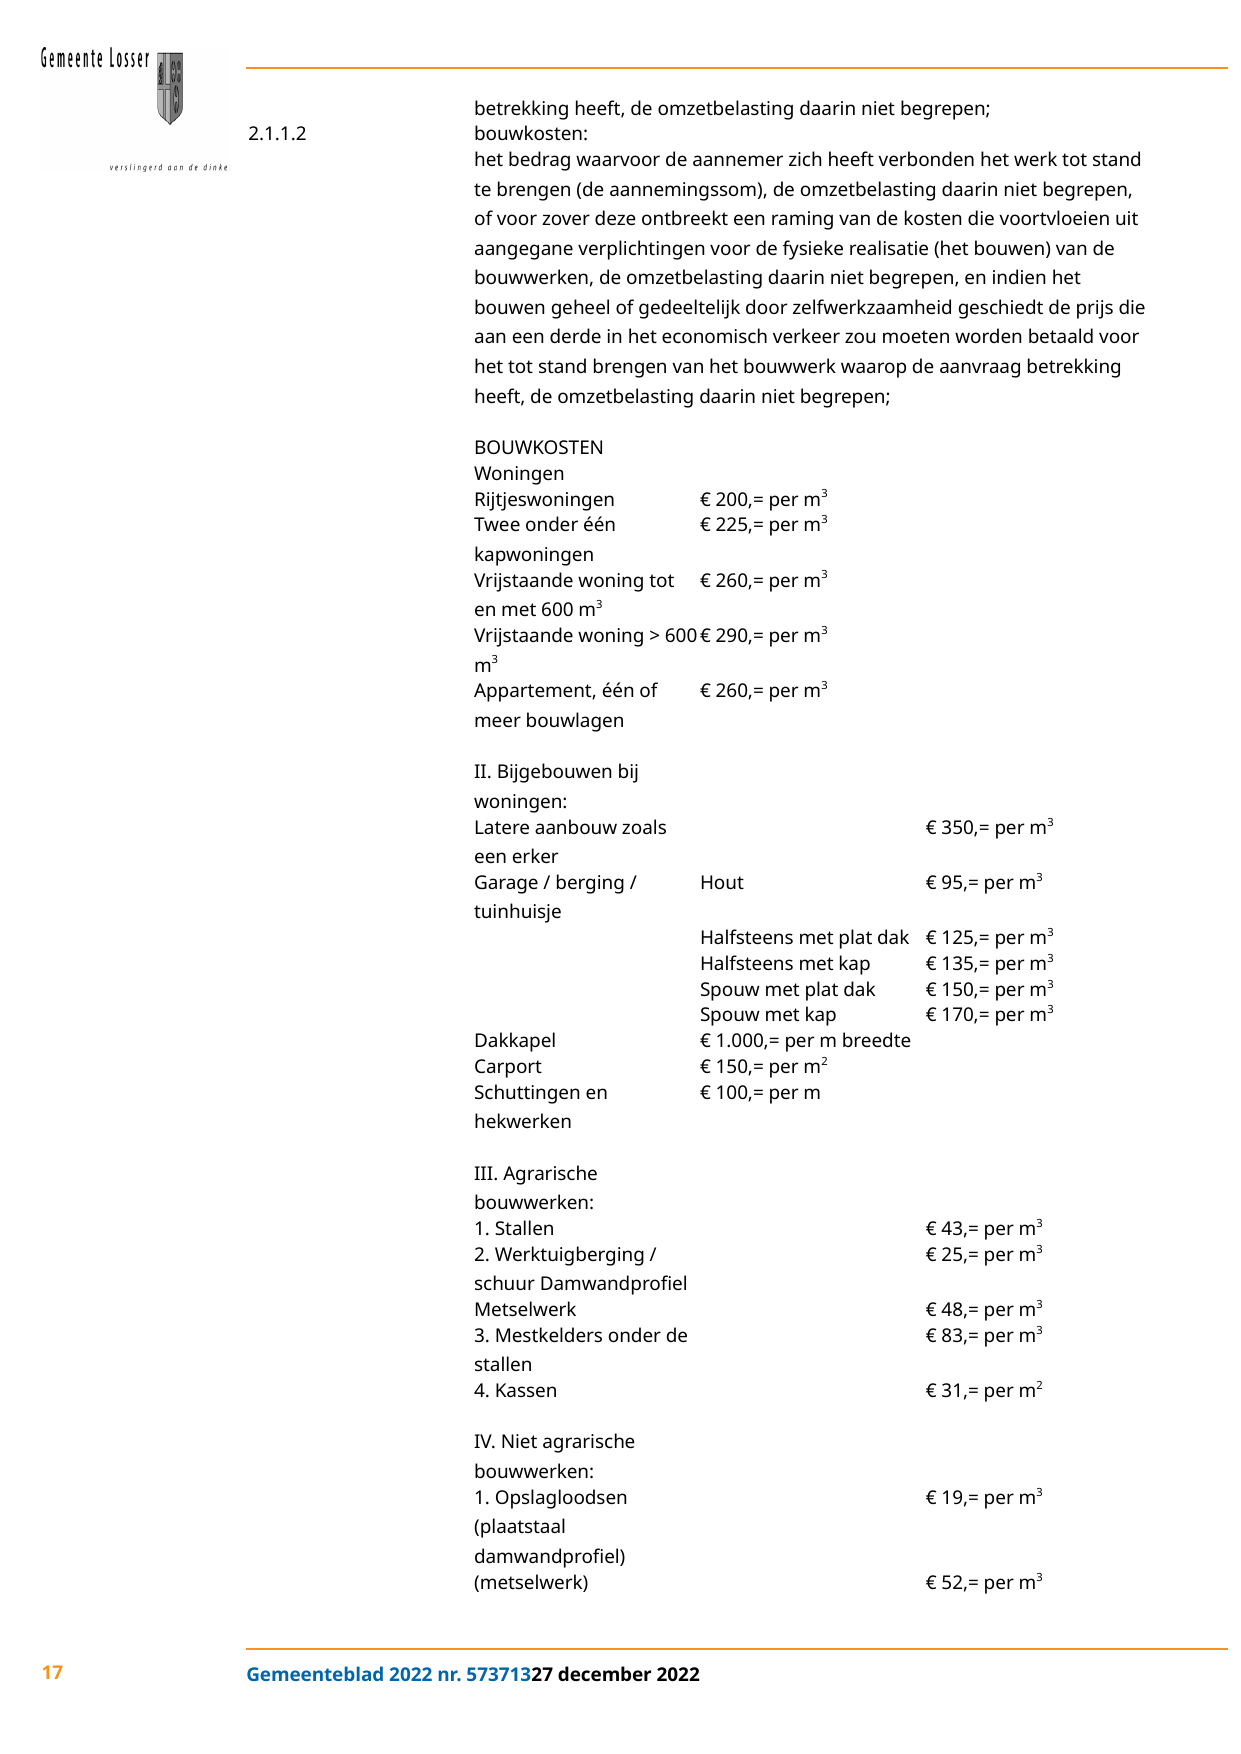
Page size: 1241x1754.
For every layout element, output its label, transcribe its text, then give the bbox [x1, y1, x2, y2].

table_cell 2.1.1.2 [248, 121, 474, 146]
table_cell [248, 146, 474, 409]
table_cell € 350,= per m3 [926, 814, 1152, 869]
table_cell [248, 1215, 474, 1241]
table_cell [248, 1322, 474, 1377]
table_cell [248, 460, 474, 486]
table_cell het bedrag waarvoor de aannemer zich heeft verbonden het werk tot stand te brengen (de aannemingssom), de omzetbelasting daarin niet begrepen, of voor zover deze ontbreekt een raming van de kosten die voortvloeien uit aangegane verplichtingen voor de fysieke realisatie (het bouwen) van de bouwwerken, de omzetbelasting daarin niet begrepen, en indien het bouwen geheel of gedeeltelijk door zelfwerkzaamheid geschiedt de prijs die aan een derde in het economisch verkeer zou moeten worden betaald voor het tot stand brengen van het bouwwerk waarop de aanvraag betrekking heeft, de omzetbelasting daarin niet begrepen; [474, 146, 1152, 409]
table_cell [700, 1569, 926, 1595]
table_cell [248, 95, 474, 121]
table_cell € 31,= per m2 [926, 1377, 1152, 1403]
table_cell [248, 733, 474, 758]
table_cell [700, 1322, 926, 1377]
table_cell [474, 733, 700, 758]
table_cell [248, 1429, 474, 1484]
table_cell [248, 759, 474, 814]
table_cell [700, 1215, 926, 1241]
table_cell [248, 950, 474, 976]
table_cell [248, 976, 474, 1002]
table_cell betrekking heeft, de omzetbelasting daarin niet begrepen; [474, 95, 1152, 121]
table_cell Halfsteens met plat dak [700, 925, 926, 950]
table_cell € 260,= per m3 [700, 678, 1152, 733]
table_cell [700, 1241, 926, 1296]
table_cell IV. Niet agrarische bouwwerken: [474, 1429, 700, 1484]
table_cell Metselwerk [474, 1296, 700, 1322]
table_cell € 43,= per m3 [926, 1215, 1152, 1241]
table_cell € 95,= per m3 [926, 869, 1152, 924]
table_cell [248, 1296, 474, 1322]
table_cell € 48,= per m3 [926, 1296, 1152, 1322]
table_cell [248, 622, 474, 677]
table_cell [700, 733, 926, 758]
table_cell 1. Stallen [474, 1215, 700, 1241]
table_cell [248, 1079, 474, 1134]
table_cell BOUWKOSTEN [474, 434, 1152, 460]
table_cell Dakkapel [474, 1028, 700, 1053]
table_cell [926, 1403, 1152, 1429]
table_cell € 200,= per m3 [700, 486, 1152, 512]
table_cell Twee onder één kapwoningen [474, 512, 700, 567]
table_cell € 150,= per m3 [926, 976, 1152, 1002]
table_cell [474, 1134, 700, 1160]
table_cell € 125,= per m3 [926, 925, 1152, 950]
table_cell [700, 409, 926, 434]
table_cell [926, 1134, 1152, 1160]
table_cell [248, 678, 474, 733]
table_cell [700, 1377, 926, 1403]
table_cell [926, 409, 1152, 434]
table_cell [248, 1028, 474, 1053]
table_cell [248, 1053, 474, 1079]
table_cell [248, 1403, 474, 1429]
table_cell 1. Opslagloodsen (plaatstaal damwandprofiel) [474, 1484, 700, 1569]
table_cell Vrijstaande woning tot en met 600 m3 [474, 567, 700, 622]
table_cell [248, 486, 474, 512]
table_cell 3. Mestkelders onder de stallen [474, 1322, 700, 1377]
table_cell [926, 460, 1152, 486]
table_cell (metselwerk) [474, 1569, 700, 1595]
table_cell Halfsteens met kap [700, 950, 926, 976]
table_cell [700, 460, 926, 486]
table_cell [700, 1134, 926, 1160]
table_cell II. Bijgebouwen bij woningen: [474, 759, 700, 814]
table_cell € 150,= per m2 [700, 1053, 1152, 1079]
table_cell [248, 1484, 474, 1569]
table_cell € 290,= per m3 [700, 622, 1152, 677]
table_cell [474, 1403, 700, 1429]
table_cell Spouw met kap [700, 1002, 926, 1027]
table_cell [700, 1296, 926, 1322]
table_cell Latere aanbouw zoals een erker [474, 814, 700, 869]
table_cell [700, 1160, 926, 1215]
table_cell Garage / berging / tuinhuisje [474, 869, 700, 924]
table_cell [248, 1569, 474, 1595]
table_cell [926, 1429, 1152, 1484]
table_cell € 19,= per m3 [926, 1484, 1152, 1569]
table_cell [700, 814, 926, 869]
table_cell [248, 1160, 474, 1215]
table_cell [248, 1134, 474, 1160]
table_cell € 225,= per m3 [700, 512, 1152, 567]
table_cell Schuttingen en hekwerken [474, 1079, 700, 1134]
table_cell Vrijstaande woning > 600 m3 [474, 622, 700, 677]
table_cell [248, 869, 474, 924]
table_cell Hout [700, 869, 926, 924]
table_cell bouwkosten: [474, 121, 700, 146]
table_cell € 25,= per m3 [926, 1241, 1152, 1296]
table_cell [248, 567, 474, 622]
table_cell Spouw met plat dak [700, 976, 926, 1002]
table_cell [474, 976, 700, 1002]
table_cell € 52,= per m3 [926, 1569, 1152, 1595]
table_cell [474, 925, 700, 950]
table_cell € 135,= per m3 [926, 950, 1152, 976]
table_cell [926, 733, 1152, 758]
picture [41, 47, 231, 172]
table_cell [248, 925, 474, 950]
table_cell [248, 409, 474, 434]
table_cell [474, 1002, 700, 1027]
table_cell Rijtjeswoningen [474, 486, 700, 512]
table_cell € 83,= per m3 [926, 1322, 1152, 1377]
table_cell [926, 759, 1152, 814]
table_cell [248, 814, 474, 869]
table_cell III. Agrarische bouwwerken: [474, 1160, 700, 1215]
table_cell [700, 1429, 926, 1484]
table_cell € 170,= per m3 [926, 1002, 1152, 1027]
table_cell 2. Werktuigberging / schuur Damwandprofiel [474, 1241, 700, 1296]
table_cell [474, 950, 700, 976]
table_cell [248, 1241, 474, 1296]
table_cell € 260,= per m3 [700, 567, 1152, 622]
table_cell [700, 1403, 926, 1429]
table_cell Woningen [474, 460, 700, 486]
table_cell Carport [474, 1053, 700, 1079]
table_cell 4. Kassen [474, 1377, 700, 1403]
table_cell [700, 121, 926, 146]
table_cell € 100,= per m [700, 1079, 1152, 1134]
table_cell [248, 1377, 474, 1403]
table_cell [700, 1484, 926, 1569]
table_cell [248, 434, 474, 460]
table_cell [926, 1160, 1152, 1215]
table_cell [926, 121, 1152, 146]
table_cell € 1.000,= per m breedte [700, 1028, 1152, 1053]
table_cell [248, 512, 474, 567]
table_cell [248, 1002, 474, 1027]
table_cell Appartement, één of meer bouwlagen [474, 678, 700, 733]
table_cell [474, 409, 700, 434]
table_cell [700, 759, 926, 814]
